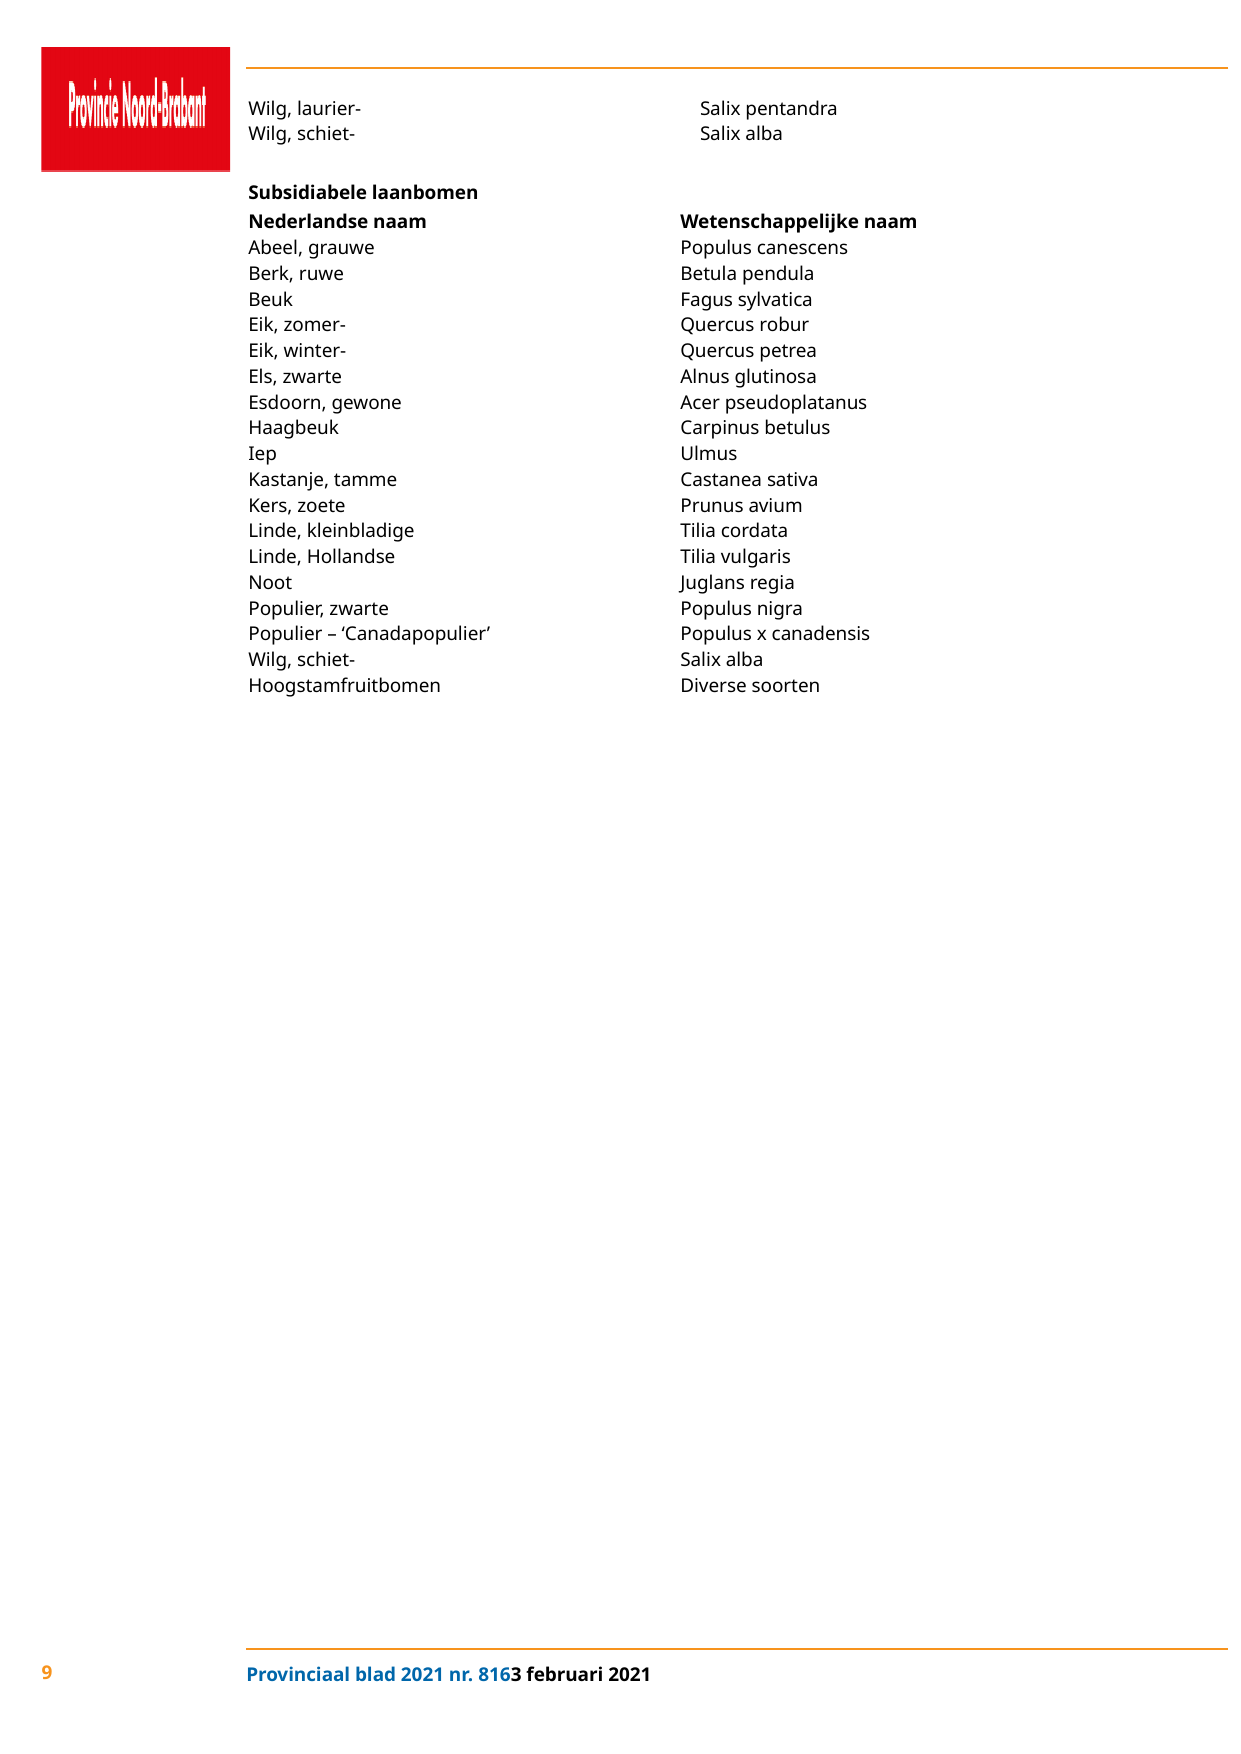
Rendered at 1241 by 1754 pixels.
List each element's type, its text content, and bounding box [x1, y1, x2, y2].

table_cell Hoogstamfruitbomen [248, 672, 680, 698]
table_cell Salix pentandra [700, 95, 1152, 121]
table_cell Eik, winter- [248, 338, 680, 363]
table_cell Salix alba [680, 646, 1152, 672]
table_cell Esdoorn, gewone [248, 389, 680, 414]
table_cell Kastanje, tamme [248, 466, 680, 492]
table_cell Populus nigra [680, 595, 1152, 620]
table_cell Prunus avium [680, 492, 1152, 517]
table_cell Abeel, grauwe [248, 235, 680, 260]
table_cell Populier – ‘Canadapopulier’ [248, 620, 680, 646]
text Subsidiabele laanbomen [248, 179, 1152, 205]
table_cell Noot [248, 569, 680, 595]
table_cell Quercus petrea [680, 338, 1152, 363]
table_cell Populus canescens [680, 235, 1152, 260]
table_cell Kers, zoete [248, 492, 680, 517]
table_cell Linde, kleinbladige [248, 518, 680, 543]
table_cell Populus x canadensis [680, 620, 1152, 646]
table_cell Tilia vulgaris [680, 543, 1152, 569]
table_cell Betula pendula [680, 260, 1152, 286]
table_cell Wilg, schiet- [248, 121, 700, 146]
picture [41, 47, 231, 172]
table_cell Ulmus [680, 440, 1152, 466]
table_cell Eik, zomer- [248, 312, 680, 337]
table_cell Els, zwarte [248, 363, 680, 389]
table_cell Beuk [248, 286, 680, 312]
table_header Nederlandse naam [248, 209, 680, 234]
table_header Wetenschappelijke naam [680, 209, 1152, 234]
table_cell Fagus sylvatica [680, 286, 1152, 312]
table_cell Juglans regia [680, 569, 1152, 595]
table_cell Diverse soorten [680, 672, 1152, 698]
table_cell Iep [248, 440, 680, 466]
table_cell Linde, Hollandse [248, 543, 680, 569]
table_cell Acer pseudoplatanus [680, 389, 1152, 414]
table_cell Quercus robur [680, 312, 1152, 337]
table_cell Haagbeuk [248, 415, 680, 440]
table_cell Alnus glutinosa [680, 363, 1152, 389]
table_cell Carpinus betulus [680, 415, 1152, 440]
table_cell Castanea sativa [680, 466, 1152, 492]
table_cell Wilg, laurier- [248, 95, 700, 121]
table_cell Salix alba [700, 121, 1152, 146]
table_cell Populier, zwarte [248, 595, 680, 620]
table_cell Tilia cordata [680, 518, 1152, 543]
table_cell Berk, ruwe [248, 260, 680, 286]
table_cell Wilg, schiet- [248, 646, 680, 672]
